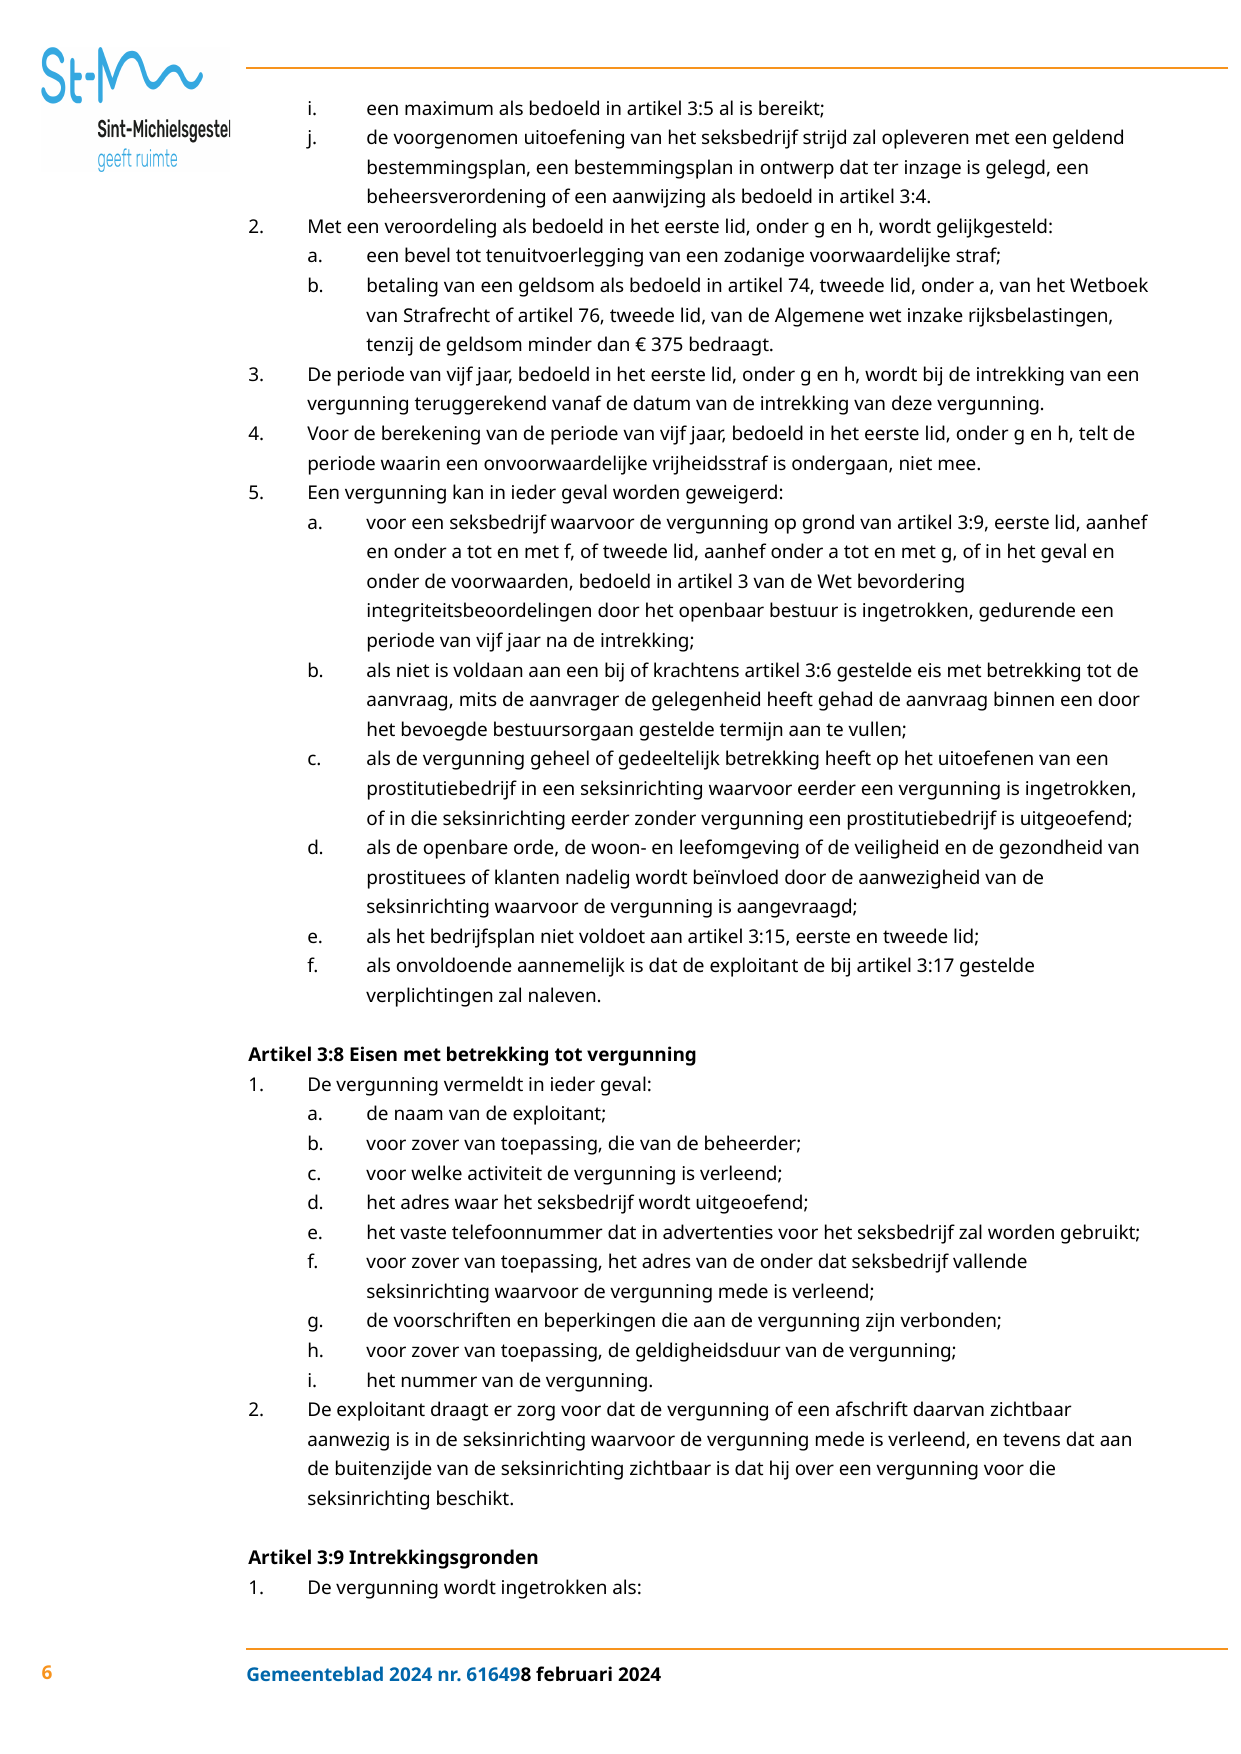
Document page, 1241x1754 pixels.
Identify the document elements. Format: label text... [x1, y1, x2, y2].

list voor zover van toepassing, de geldigheidsduur van de vergunning; [307, 1337, 1152, 1363]
list voor zover van toepassing, die van de beheerder; [307, 1130, 1152, 1156]
list voor welke activiteit de vergunning is verleend; [307, 1160, 1152, 1186]
list het nummer van de vergunning. [307, 1367, 1152, 1393]
list Een vergunning kan in ieder geval worden geweigerd: [248, 479, 1152, 505]
list voor een seksbedrijf waarvoor de vergunning op grond van artikel 3:9, eerste lid, aanhef en onder a tot en met f, of tweede lid, aanhef onder a tot en met g, of in het geval en onder de voorwaarden, bedoeld in artikel 3 van de Wet bevordering integriteitsbeoordelingen door het openbaar bestuur is ingetrokken, gedurende een periode van vijf jaar na de intrekking; [307, 509, 1152, 653]
list een maximum als bedoeld in artikel 3:5 al is bereikt; [307, 95, 1152, 121]
list als de openbare orde, de woon- en leefomgeving of de veiligheid en de gezondheid van prostituees of klanten nadelig wordt beïnvloed door de aanwezigheid van de seksinrichting waarvoor de vergunning is aangevraagd; [307, 834, 1152, 919]
list voor zover van toepassing, het adres van de onder dat seksbedrijf vallende seksinrichting waarvoor de vergunning mede is verleend; [307, 1248, 1152, 1304]
list De vergunning vermeldt in ieder geval: [248, 1071, 1152, 1097]
text Artikel 3:8 Eisen met betrekking tot vergunning [248, 1041, 1152, 1067]
list de voorgenomen uitoefening van het seksbedrijf strijd zal opleveren met een geldend bestemmingsplan, een bestemmingsplan in ontwerp dat ter inzage is gelegd, een beheersverordening of een aanwijzing als bedoeld in artikel 3:4. [307, 124, 1152, 209]
list als het bedrijfsplan niet voldoet aan artikel 3:15, eerste en tweede lid; [307, 923, 1152, 949]
list de voorschriften en beperkingen die aan de vergunning zijn verbonden; [307, 1308, 1152, 1333]
list De exploitant draagt er zorg voor dat de vergunning of een afschrift daarvan zichtbaar aanwezig is in de seksinrichting waarvoor de vergunning mede is verleend, en tevens dat aan de buitenzijde van de seksinrichting zichtbaar is dat hij over een vergunning voor die seksinrichting beschikt. [248, 1396, 1152, 1511]
list als onvoldoende aannemelijk is dat de exploitant de bij artikel 3:17 gestelde verplichtingen zal naleven. [307, 953, 1152, 1008]
list De vergunning wordt ingetrokken als: [248, 1574, 1152, 1600]
list het vaste telefoonnummer dat in advertenties voor het seksbedrijf zal worden gebruikt; [307, 1219, 1152, 1245]
list Voor de berekening van de periode van vijf jaar, bedoeld in het eerste lid, onder g en h, telt de periode waarin een onvoorwaardelijke vrijheidsstraf is ondergaan, niet mee. [248, 420, 1152, 476]
list de naam van de exploitant; [307, 1101, 1152, 1126]
list betaling van een geldsom als bedoeld in artikel 74, tweede lid, onder a, van het Wetboek van Strafrecht of artikel 76, tweede lid, van de Algemene wet inzake rijksbelastingen, tenzij de geldsom minder dan € 375 bedraagt. [307, 272, 1152, 357]
list als niet is voldaan aan een bij of krachtens artikel 3:6 gestelde eis met betrekking tot de aanvraag, mits de aanvrager de gelegenheid heeft gehad de aanvraag binnen een door het bevoegde bestuursorgaan gestelde termijn aan te vullen; [307, 657, 1152, 742]
list De periode van vijf jaar, bedoeld in het eerste lid, onder g en h, wordt bij de intrekking van een vergunning teruggerekend vanaf de datum van de intrekking van deze vergunning. [248, 361, 1152, 416]
list een bevel tot tenuitvoerlegging van een zodanige voorwaardelijke straf; [307, 243, 1152, 268]
list het adres waar het seksbedrijf wordt uitgeoefend; [307, 1189, 1152, 1215]
list Met een veroordeling als bedoeld in het eerste lid, onder g en h, wordt gelijkgesteld: [248, 213, 1152, 239]
text Artikel 3:9 Intrekkingsgronden [248, 1544, 1152, 1570]
list als de vergunning geheel of gedeeltelijk betrekking heeft op het uitoefenen van een prostitutiebedrijf in een seksinrichting waarvoor eerder een vergunning is ingetrokken, of in die seksinrichting eerder zonder vergunning een prostitutiebedrijf is uitgeoefend; [307, 746, 1152, 831]
picture [41, 47, 231, 172]
